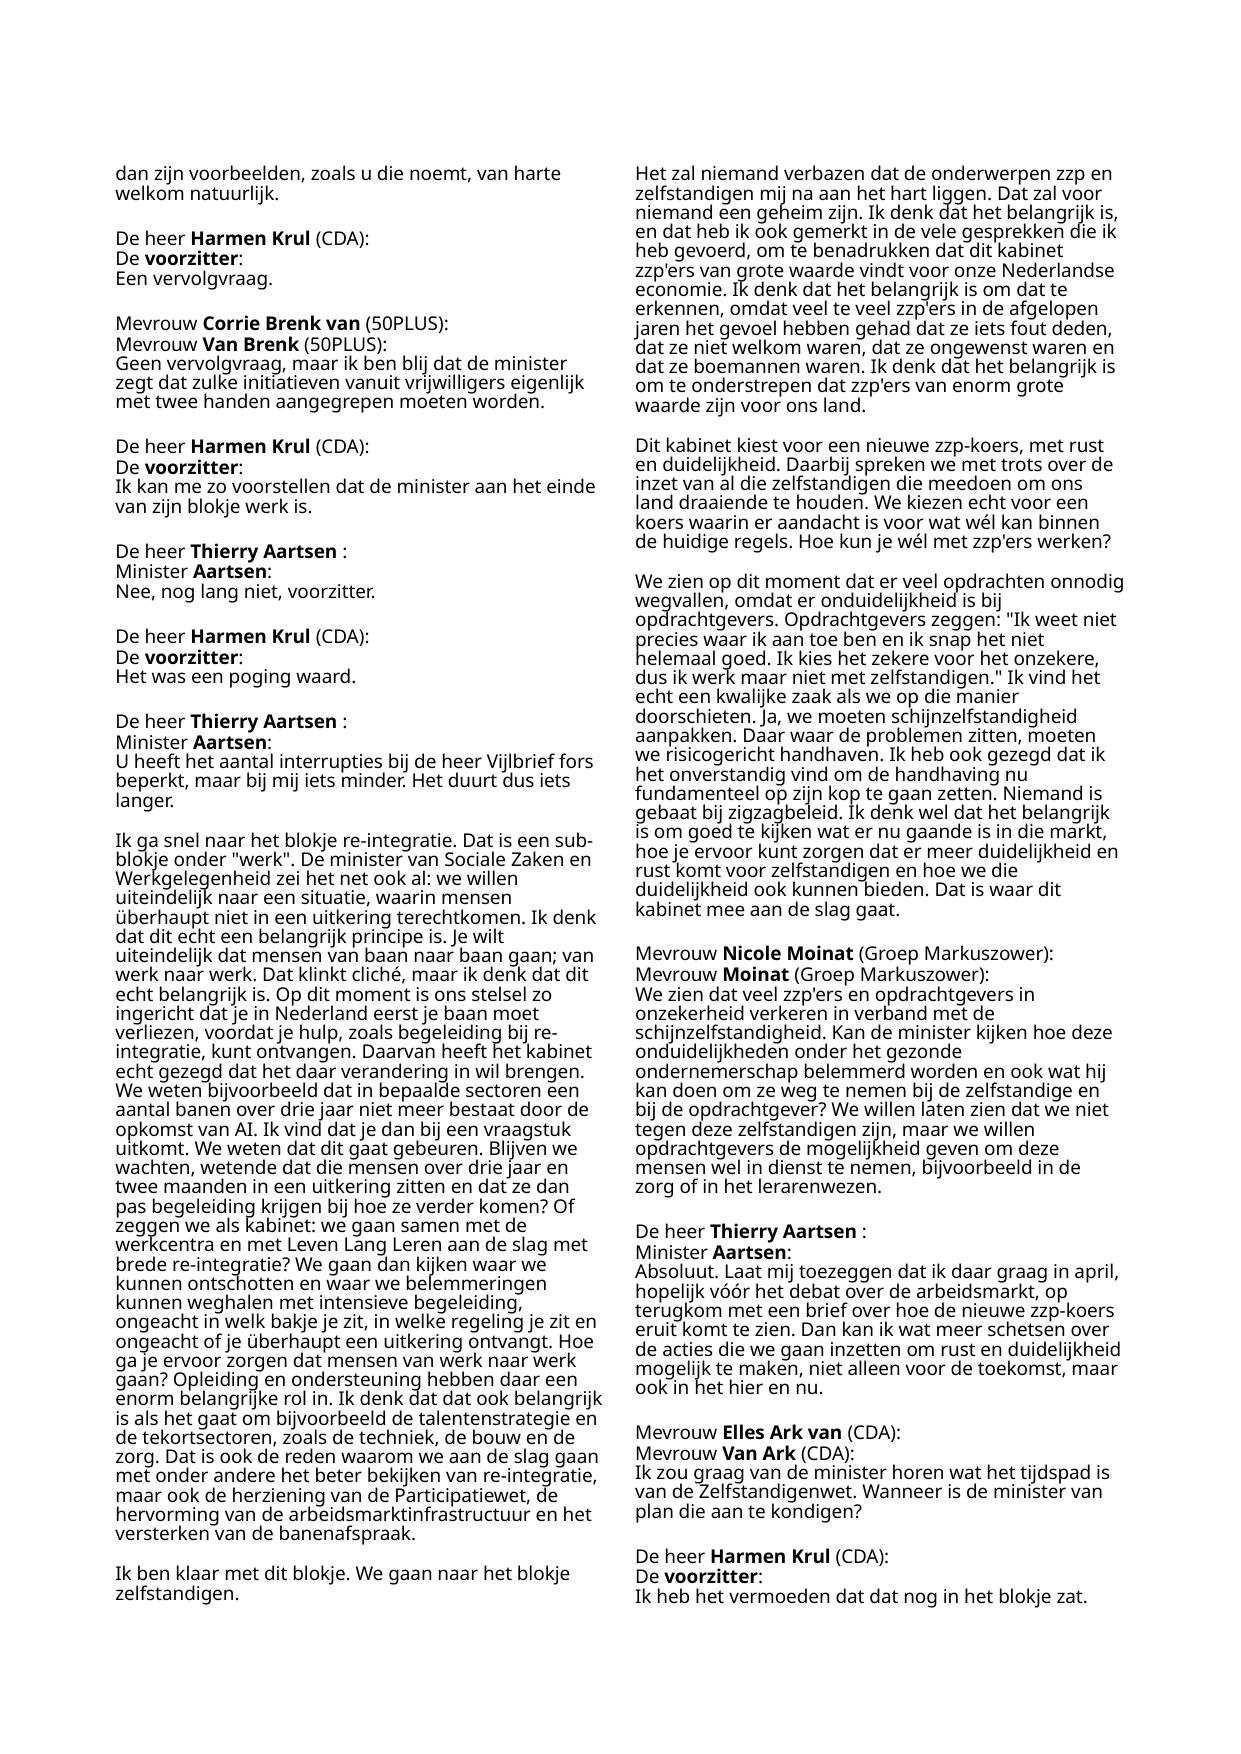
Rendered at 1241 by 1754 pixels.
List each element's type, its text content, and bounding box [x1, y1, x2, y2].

text Mevrouw Elles Ark van (CDA): [635, 1419, 1125, 1445]
text De heer Thierry Aartsen : [635, 1218, 1125, 1244]
text De heer Harmen Krul (CDA): [115, 623, 605, 649]
text Een vervolgvraag. [115, 270, 605, 289]
text Het zal niemand verbazen dat de onderwerpen zzp en zelfstandigen mij na aan het hart liggen. Dat zal voor niemand een geheim zijn. Ik denk dat het belangrijk is, en dat heb ik ook gemerkt in de vele gesprekken die ik heb gevoerd, om te benadrukken dat dit kabinet zzp'ers van grote waarde vindt voor onze Nederlandse economie. Ik denk dat het belangrijk is om dat te erkennen, omdat veel te veel zzp'ers in de afgelopen jaren het gevoel hebben gehad dat ze iets fout deden, dat ze niet welkom waren, dat ze ongewenst waren en dat ze boemannen waren. Ik denk dat het belangrijk is om te onderstrepen dat zzp'ers van enorm grote waarde zijn voor ons land. [635, 165, 1125, 416]
text Ik zou graag van de minister horen wat het tijdspad is van de Zelfstandigenwet. Wanneer is de minister van plan die aan te kondigen? [635, 1464, 1125, 1522]
text De voorzitter: [115, 250, 605, 270]
text De voorzitter: [115, 459, 605, 478]
text U heeft het aantal interrupties bij de heer Vijlbrief fors beperkt, maar bij mij iets minder. Het duurt dus iets langer. [115, 753, 605, 811]
text Ik ben klaar met dit blokje. We gaan naar het blokje zelfstandigen. [115, 1565, 605, 1604]
text Dit kabinet kiest voor een nieuwe zzp-koers, met rust en duidelijkheid. Daarbij spreken we met trots over de inzet van al die zelfstandigen die meedoen om ons land draaiende te houden. We kiezen echt voor een koers waarin er aandacht is voor wat wél kan binnen de huidige regels. Hoe kun je wél met zzp'ers werken? [635, 437, 1125, 552]
text De heer Harmen Krul (CDA): [115, 433, 605, 459]
text Het was een poging waard. [115, 668, 605, 687]
text Ik ga snel naar het blokje re-integratie. Dat is een sub-blokje onder "werk". De minister van Sociale Zaken en Werkgelegenheid zei het net ook al: we willen uiteindelijk naar een situatie, waarin mensen überhaupt niet in een uitkering terechtkomen. Ik denk dat dit echt een belangrijk principe is. Je wilt uiteindelijk dat mensen van baan naar baan gaan; van werk naar werk. Dat klinkt cliché, maar ik denk dat dit echt belangrijk is. Op dit moment is ons stelsel zo ingericht dat je in Nederland eerst je baan moet verliezen, voordat je hulp, zoals begeleiding bij re-integratie, kunt ontvangen. Daarvan heeft het kabinet echt gezegd dat het daar verandering in wil brengen. We weten bijvoorbeeld dat in bepaalde sectoren een aantal banen over drie jaar niet meer bestaat door de opkomst van AI. Ik vind dat je dan bij een vraagstuk uitkomt. We weten dat dit gaat gebeuren. Blijven we wachten, wetende dat die mensen over drie jaar en twee maanden in een uitkering zitten en dat ze dan pas begeleiding krijgen bij hoe ze verder komen? Of zeggen we als kabinet: we gaan samen met de werkcentra en met Leven Lang Leren aan de slag met brede re-integratie? We gaan dan kijken waar we kunnen ontschotten en waar we belemmeringen kunnen weghalen met intensieve begeleiding, ongeacht in welk bakje je zit, in welke regeling je zit en ongeacht of je überhaupt een uitkering ontvangt. Hoe ga je ervoor zorgen dat mensen van werk naar werk gaan? Opleiding en ondersteuning hebben daar een enorm belangrijke rol in. Ik denk dat dat ook belangrijk is als het gaat om bijvoorbeeld de talentenstrategie en de tekortsectoren, zoals de techniek, de bouw en de zorg. Dat is ook de reden waarom we aan de slag gaan met onder andere het beter bekijken van re-integratie, maar ook de herziening van de Participatiewet, de hervorming van de arbeidsmarktinfrastructuur en het versterken van de banenafspraak. [115, 832, 605, 1544]
text De voorzitter: [635, 1568, 1125, 1588]
text Mevrouw Corrie Brenk van (50PLUS): [115, 310, 605, 336]
text De heer Thierry Aartsen : [115, 708, 605, 734]
text Mevrouw Nicole Moinat (Groep Markuszower): [635, 941, 1125, 966]
text Ik kan me zo voorstellen dat de minister aan het einde van zijn blokje werk is. [115, 478, 605, 517]
text Geen vervolgvraag, maar ik ben blij dat de minister zegt dat zulke initiatieven vanuit vrijwilligers eigenlijk met twee handen aangegrepen moeten worden. [115, 355, 605, 413]
text dan zijn voorbeelden, zoals u die noemt, van harte welkom natuurlijk. [115, 165, 605, 204]
text De voorzitter: [115, 649, 605, 668]
text Mevrouw Van Ark (CDA): [635, 1445, 1125, 1464]
text Minister Aartsen: [115, 734, 605, 753]
text De heer Harmen Krul (CDA): [115, 225, 605, 250]
text De heer Thierry Aartsen : [115, 538, 605, 563]
text Absoluut. Laat mij toezeggen dat ik daar graag in april, hopelijk vóór het debat over de arbeidsmarkt, op terugkom met een brief over hoe de nieuwe zzp-koers eruit komt te zien. Dan kan ik wat meer schetsen over de acties die we gaan inzetten om rust en duidelijkheid mogelijk te maken, niet alleen voor de toekomst, maar ook in het hier en nu. [635, 1263, 1125, 1398]
text Ik heb het vermoeden dat dat nog in het blokje zat. [635, 1588, 1125, 1607]
text De heer Harmen Krul (CDA): [635, 1543, 1125, 1568]
text Nee, nog lang niet, voorzitter. [115, 583, 605, 602]
text Minister Aartsen: [635, 1244, 1125, 1263]
text We zien op dit moment dat er veel opdrachten onnodig wegvallen, omdat er onduidelijkheid is bij opdrachtgevers. Opdrachtgevers zeggen: "Ik weet niet precies waar ik aan toe ben en ik snap het niet helemaal goed. Ik kies het zekere voor het onzekere, dus ik werk maar niet met zelfstandigen." Ik vind het echt een kwalijke zaak als we op die manier doorschieten. Ja, we moeten schijnzelfstandigheid aanpakken. Daar waar de problemen zitten, moeten we risicogericht handhaven. Ik heb ook gezegd dat ik het onverstandig vind om de handhaving nu fundamenteel op zijn kop te gaan zetten. Niemand is gebaat bij zigzagbeleid. Ik denk wel dat het belangrijk is om goed te kijken wat er nu gaande is in die markt, hoe je ervoor kunt zorgen dat er meer duidelijkheid en rust komt voor zelfstandigen en hoe we die duidelijkheid ook kunnen bieden. Dat is waar dit kabinet mee aan de slag gaat. [635, 573, 1125, 920]
text Mevrouw Van Brenk (50PLUS): [115, 336, 605, 355]
text Minister Aartsen: [115, 563, 605, 583]
text Mevrouw Moinat (Groep Markuszower): [635, 966, 1125, 986]
text We zien dat veel zzp'ers en opdrachtgevers in onzekerheid verkeren in verband met de schijnzelfstandigheid. Kan de minister kijken hoe deze onduidelijkheden onder het gezonde ondernemerschap belemmerd worden en ook wat hij kan doen om ze weg te nemen bij de zelfstandige en bij de opdrachtgever? We willen laten zien dat we niet tegen deze zelfstandigen zijn, maar we willen opdrachtgevers de mogelijkheid geven om deze mensen wel in dienst te nemen, bijvoorbeeld in de zorg of in het lerarenwezen. [635, 986, 1125, 1198]
